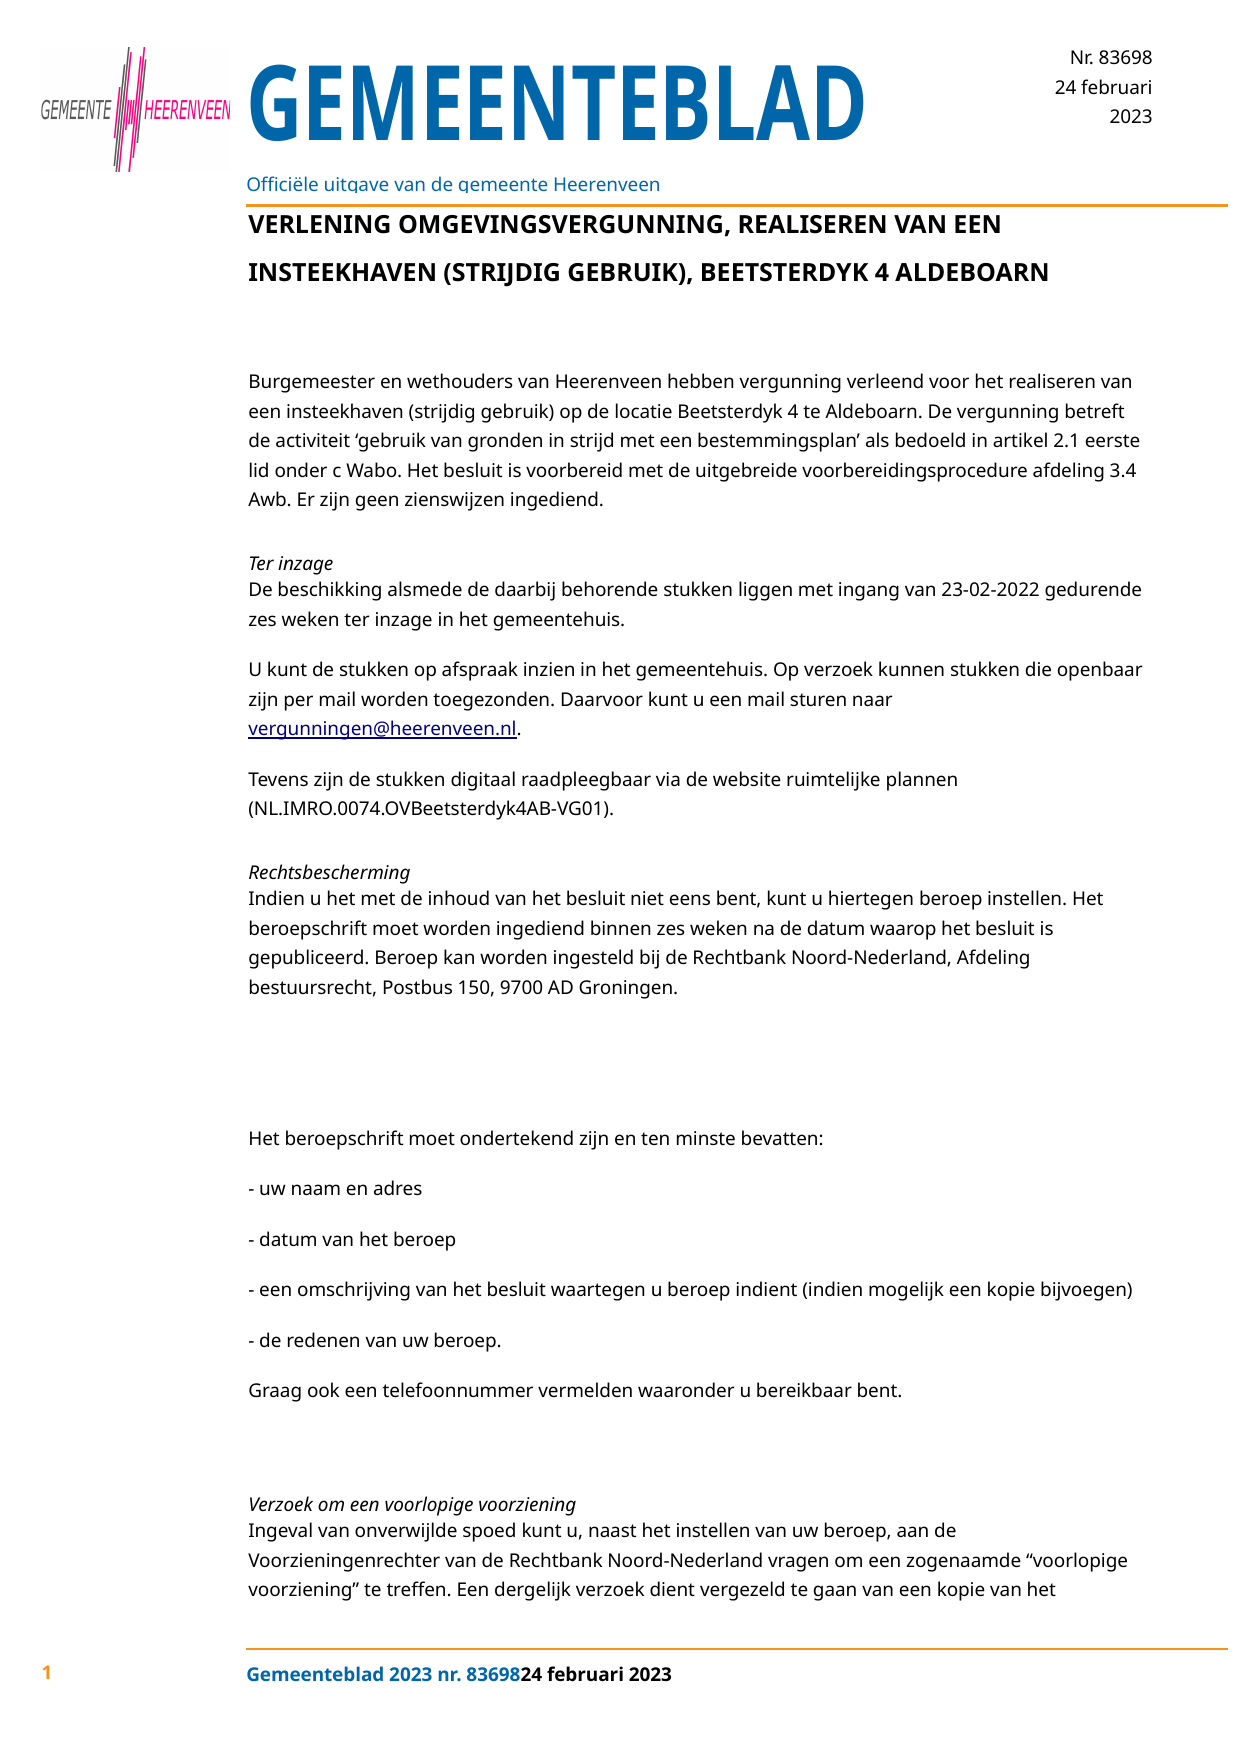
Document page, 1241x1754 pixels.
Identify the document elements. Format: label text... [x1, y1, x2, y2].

text Verzoek om een voorlopige voorziening [248, 1492, 1152, 1517]
text Ingeval van onverwijlde spoed kunt u, naast het instellen van uw beroep, aan de Voorzieningenrechter van de Rechtbank Noord-Nederland vragen om een zogenaamde “voorlopige voorziening” te treffen. Een dergelijk verzoek dient vergezeld te gaan van een kopie van het [248, 1517, 1152, 1602]
text Indien u het met de inhoud van het besluit niet eens bent, kunt u hiertegen beroep instellen. Het beroepschrift moet worden ingediend binnen zes weken na de datum waarop het besluit is gepubliceerd. Beroep kan worden ingesteld bij de Rechtbank Noord-Nederland, Afdeling bestuursrecht, Postbus 150, 9700 AD Groningen. [248, 885, 1152, 1000]
text De beschikking alsmede de daarbij behorende stukken liggen met ingang van 23-02-2022 gedurende zes weken ter inzage in het gemeentehuis. [248, 576, 1152, 632]
text U kunt de stukken op afspraak inzien in het gemeentehuis. Op verzoek kunnen stukken die openbaar zijn per mail worden toegezonden. Daarvoor kunt u een mail sturen naar vergunningen@heerenveen.nl. [248, 656, 1152, 741]
text Het beroepschrift moet ondertekend zijn en ten minste bevatten: [248, 1125, 1152, 1151]
text Tevens zijn de stukken digitaal raadpleegbaar via de website ruimtelijke plannen (NL.IMRO.0074.OVBeetsterdyk4AB-VG01). [248, 766, 1152, 821]
text Rechtsbescherming [248, 859, 1152, 885]
text - een omschrijving van het besluit waartegen u beroep indient (indien mogelijk een kopie bijvoegen) [248, 1276, 1152, 1302]
text VERLENING OMGEVINGSVERGUNNING, REALISEREN VAN EEN INSTEEKHAVEN (STRIJDIG GEBRUIK), BEETSTERDYK 4 ALDEBOARN [248, 207, 1152, 288]
text Burgemeester en wethouders van Heerenveen hebben vergunning verleend voor het realiseren van een insteekhaven (strijdig gebruik) op de locatie Beetsterdyk 4 te Aldeboarn. De vergunning betreft de activiteit ‘gebruik van gronden in strijd met een bestemmingsplan’ als bedoeld in artikel 2.1 eerste lid onder c Wabo. Het besluit is voorbereid met de uitgebreide voorbereidingsprocedure afdeling 3.4 Awb. Er zijn geen zienswijzen ingediend. [248, 368, 1152, 512]
text Graag ook een telefoonnummer vermelden waaronder u bereikbaar bent. [248, 1377, 1152, 1403]
text Ter inzage [248, 551, 1152, 576]
text - uw naam en adres [248, 1176, 1152, 1201]
picture [41, 47, 231, 172]
text - datum van het beroep [248, 1226, 1152, 1252]
text - de redenen van uw beroep. [248, 1327, 1152, 1353]
